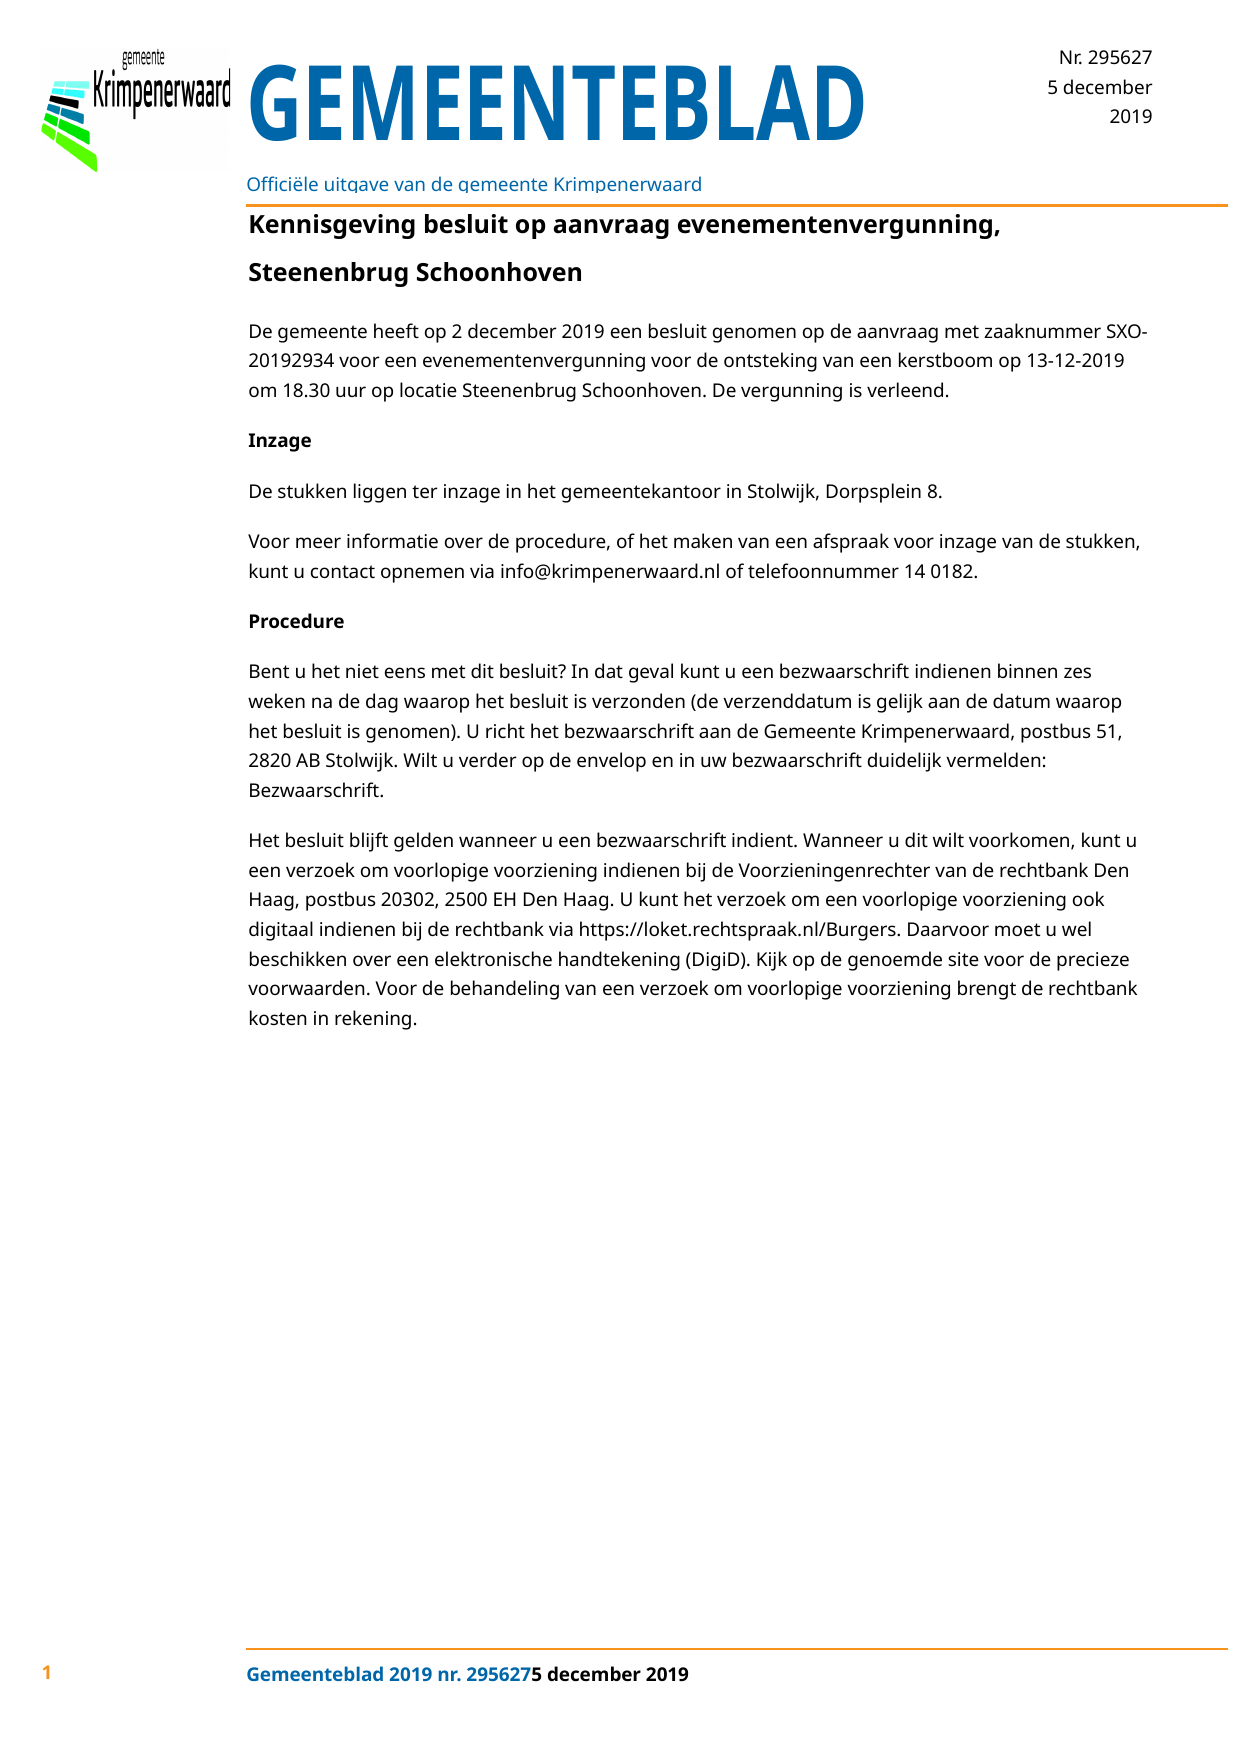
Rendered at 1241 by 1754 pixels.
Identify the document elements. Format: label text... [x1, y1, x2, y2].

text Voor meer informatie over de procedure, of het maken van een afspraak voor inzage van de stukken, kunt u contact opnemen via info@krimpenerwaard.nl of telefoonnummer 14 0182. [248, 528, 1152, 584]
text Bent u het niet eens met dit besluit? In dat geval kunt u een bezwaarschrift indienen binnen zes weken na de dag waarop het besluit is verzonden (de verzenddatum is gelijk aan de datum waarop het besluit is genomen). U richt het bezwaarschrift aan de Gemeente Krimpenerwaard, postbus 51, 2820 AB Stolwijk. Wilt u verder op de envelop en in uw bezwaarschrift duidelijk vermelden: Bezwaarschrift. [248, 659, 1152, 803]
picture [41, 47, 231, 172]
text Procedure [248, 608, 1152, 634]
text De stukken liggen ter inzage in het gemeentekantoor in Stolwijk, Dorpsplein 8. [248, 478, 1152, 504]
text Het besluit blijft gelden wanneer u een bezwaarschrift indient. Wanneer u dit wilt voorkomen, kunt u een verzoek om voorlopige voorziening indienen bij de Voorzieningenrechter van de rechtbank Den Haag, postbus 20302, 2500 EH Den Haag. U kunt het verzoek om een voorlopige voorziening ook digitaal indienen bij de rechtbank via https://loket.rechtspraak.nl/Burgers. Daarvoor moet u wel beschikken over een elektronische handtekening (DigiD). Kijk op de genoemde site voor de precieze voorwaarden. Voor de behandeling van een verzoek om voorlopige voorziening brengt de rechtbank kosten in rekening. [248, 827, 1152, 1031]
text De gemeente heeft op 2 december 2019 een besluit genomen op de aanvraag met zaaknummer SXO-20192934 voor een evenementenvergunning voor de ontsteking van een kerstboom op 13-12-2019 om 18.30 uur op locatie Steenenbrug Schoonhoven. De vergunning is verleend. [248, 318, 1152, 403]
text Inzage [248, 427, 1152, 453]
text Kennisgeving besluit op aanvraag evenementenvergunning, Steenenbrug Schoonhoven [248, 207, 1152, 288]
